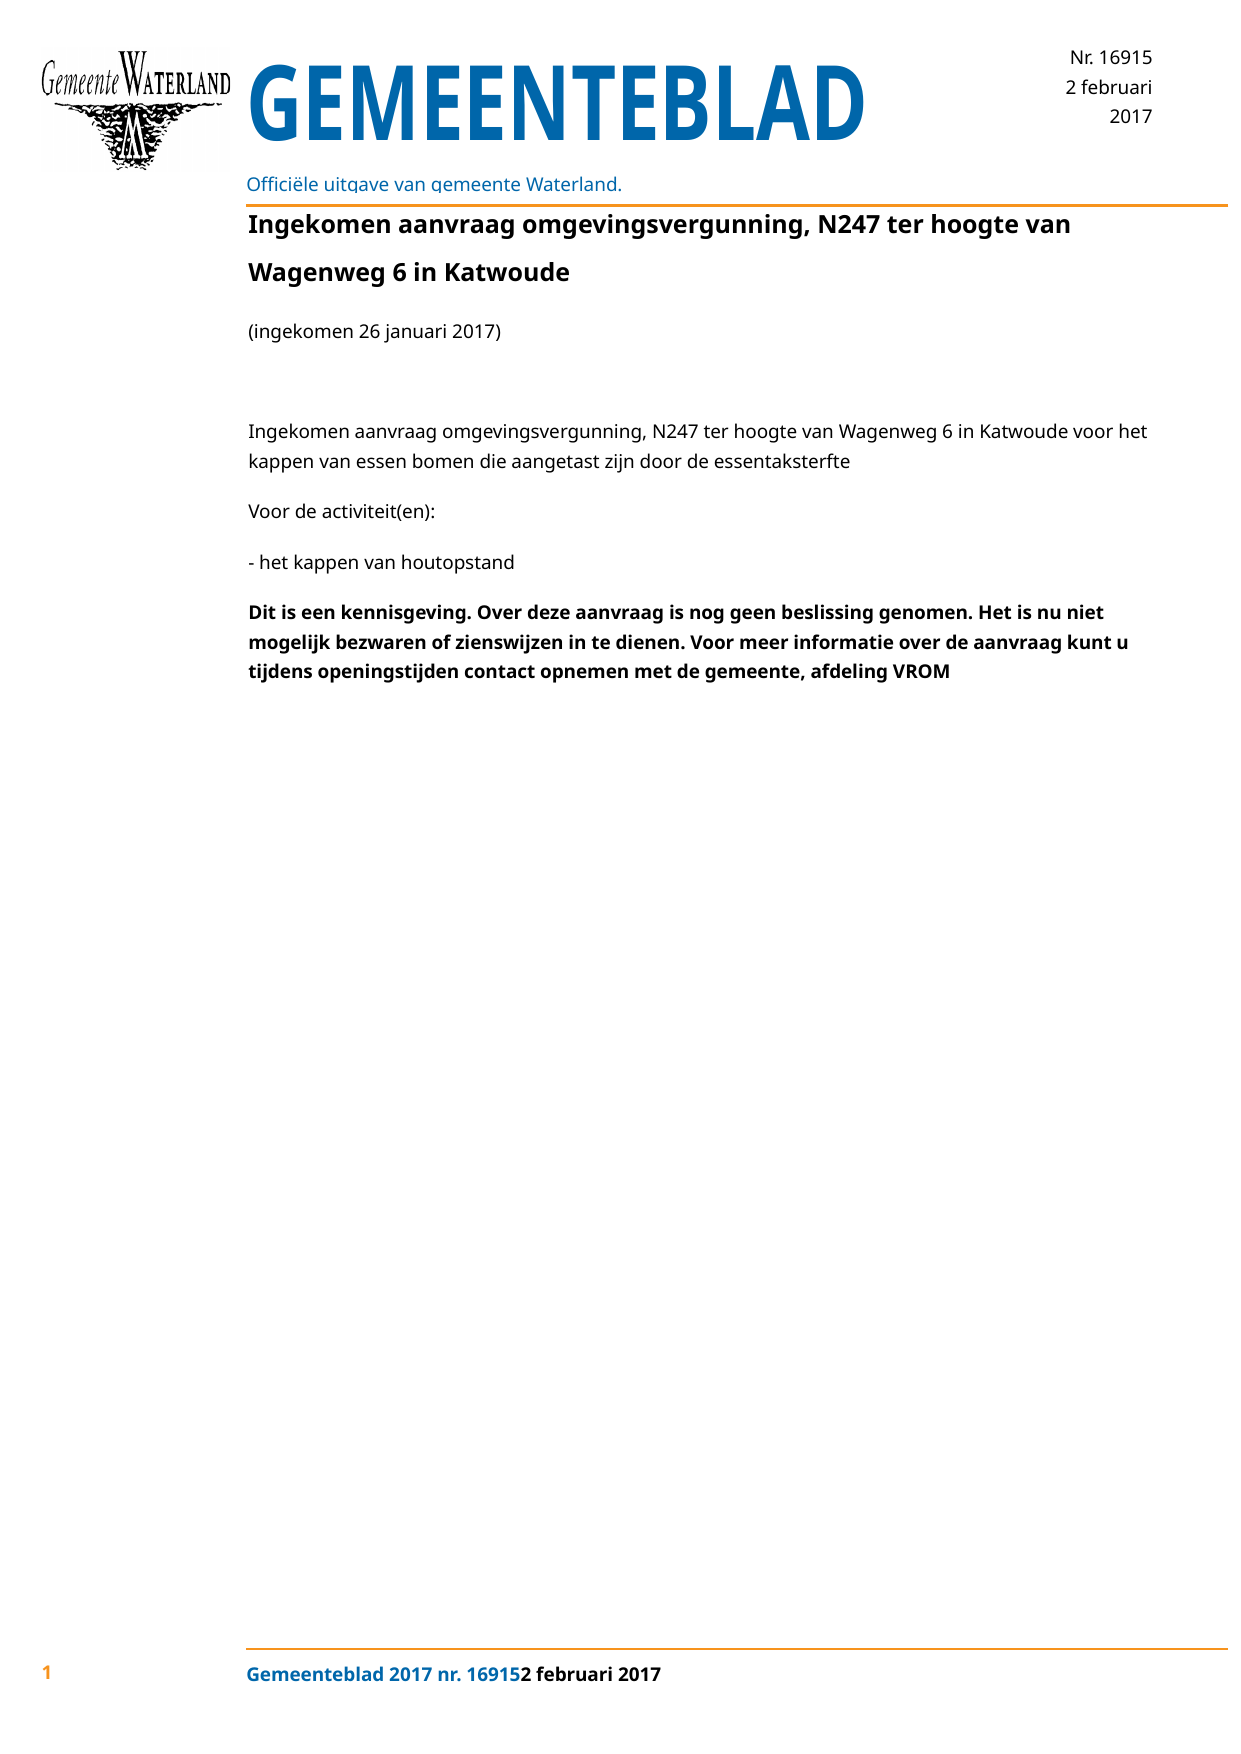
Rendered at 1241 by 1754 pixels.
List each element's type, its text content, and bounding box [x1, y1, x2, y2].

picture [41, 47, 231, 172]
text (ingekomen 26 januari 2017) [248, 318, 1152, 344]
text Ingekomen aanvraag omgevingsvergunning, N247 ter hoogte van Wagenweg 6 in Katwoude [248, 207, 1152, 288]
text - het kappen van houtopstand [248, 549, 1152, 575]
text Voor de activiteit(en): [248, 499, 1152, 524]
text Ingekomen aanvraag omgevingsvergunning, N247 ter hoogte van Wagenweg 6 in Katwoude voor het kappen van essen bomen die aangetast zijn door de essentaksterfte [248, 419, 1152, 474]
text Dit is een kennisgeving. Over deze aanvraag is nog geen beslissing genomen. Het is nu niet mogelijk bezwaren of zienswijzen in te dienen. Voor meer informatie over de aanvraag kunt u tijdens openingstijden contact opnemen met de gemeente, afdeling VROM [248, 599, 1152, 684]
